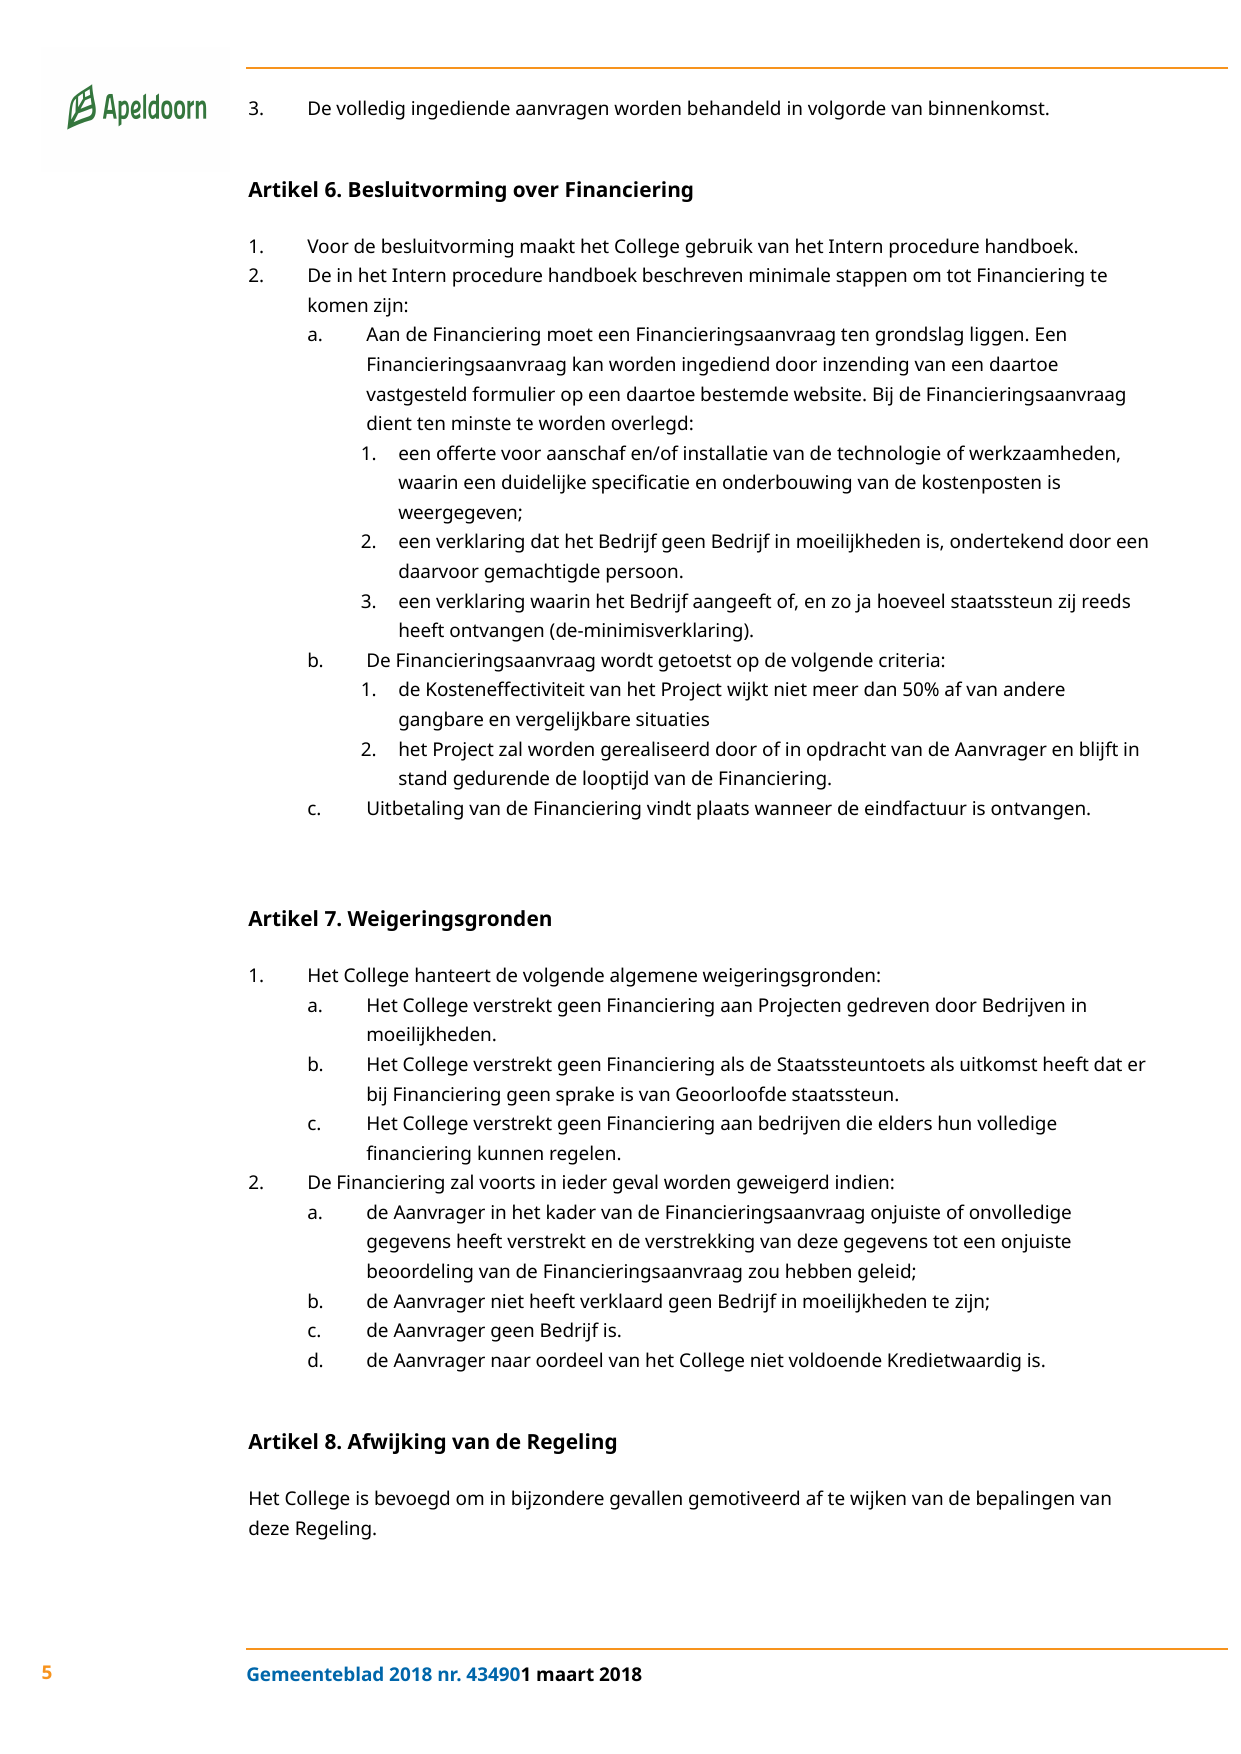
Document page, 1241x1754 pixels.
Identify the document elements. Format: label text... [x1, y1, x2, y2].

list de Aanvrager in het kader van de Financieringsaanvraag onjuiste of onvolledige gegevens heeft verstrekt en de verstrekking van deze gegevens tot een onjuiste beoordeling van de Financieringsaanvraag zou hebben geleid; [307, 1199, 1152, 1284]
list de Aanvrager niet heeft verklaard geen Bedrijf in moeilijkheden te zijn; [307, 1288, 1152, 1314]
list een verklaring dat het Bedrijf geen Bedrijf in moeilijkheden is, ondertekend door een daarvoor gemachtigde persoon. [361, 529, 1152, 584]
list Het College verstrekt geen Financiering aan bedrijven die elders hun volledige financiering kunnen regelen. [307, 1110, 1152, 1166]
text Artikel 7. Weigeringsgronden [248, 904, 1152, 933]
list De volledig ingediende aanvragen worden behandeld in volgorde van binnenkomst. [248, 95, 1152, 121]
list De Financiering zal voorts in ieder geval worden geweigerd indien: [248, 1169, 1152, 1195]
list Het College verstrekt geen Financiering als de Staatssteuntoets als uitkomst heeft dat er bij Financiering geen sprake is van Geoorloofde staatssteun. [307, 1051, 1152, 1107]
list Aan de Financiering moet een Financieringsaanvraag ten grondslag liggen. Een Financieringsaanvraag kan worden ingediend door inzending van een daartoe vastgesteld formulier op een daartoe bestemde website. Bij de Financieringsaanvraag dient ten minste te worden overlegd: [307, 322, 1152, 436]
list een verklaring waarin het Bedrijf aangeeft of, en zo ja hoeveel staatssteun zij reeds heeft ontvangen (de-minimisverklaring). [361, 588, 1152, 643]
list Het College verstrekt geen Financiering aan Projecten gedreven door Bedrijven in moeilijkheden. [307, 992, 1152, 1047]
list het Project zal worden gerealiseerd door of in opdracht van de Aanvrager en blijft in stand gedurende de looptijd van de Financiering. [361, 736, 1152, 791]
list de Kosteneffectiviteit van het Project wijkt niet meer dan 50% af van andere gangbare en vergelijkbare situaties [361, 677, 1152, 732]
list Voor de besluitvorming maakt het College gebruik van het Intern procedure handboek. [248, 233, 1152, 258]
text Het College is bevoegd om in bijzondere gevallen gemotiveerd af te wijken van de bepalingen van deze Regeling. [248, 1485, 1152, 1540]
text Artikel 8. Afwijking van de Regeling [248, 1427, 1152, 1456]
list Uitbetaling van de Financiering vindt plaats wanneer de eindfactuur is ontvangen. [307, 795, 1152, 821]
list Het College hanteert de volgende algemene weigeringsgronden: [248, 962, 1152, 988]
list De in het Intern procedure handboek beschreven minimale stappen om tot Financiering te komen zijn: [248, 262, 1152, 318]
text Artikel 6. Besluitvorming over Financiering [248, 175, 1152, 203]
list De Financieringsaanvraag wordt getoetst op de volgende criteria: [307, 647, 1152, 673]
picture [41, 47, 231, 172]
list de Aanvrager naar oordeel van het College niet voldoende Kredietwaardig is. [307, 1347, 1152, 1373]
list een offerte voor aanschaf en/of installatie van de technologie of werkzaamheden, waarin een duidelijke specificatie en onderbouwing van de kostenposten is weergegeven; [361, 440, 1152, 525]
list de Aanvrager geen Bedrijf is. [307, 1317, 1152, 1343]
